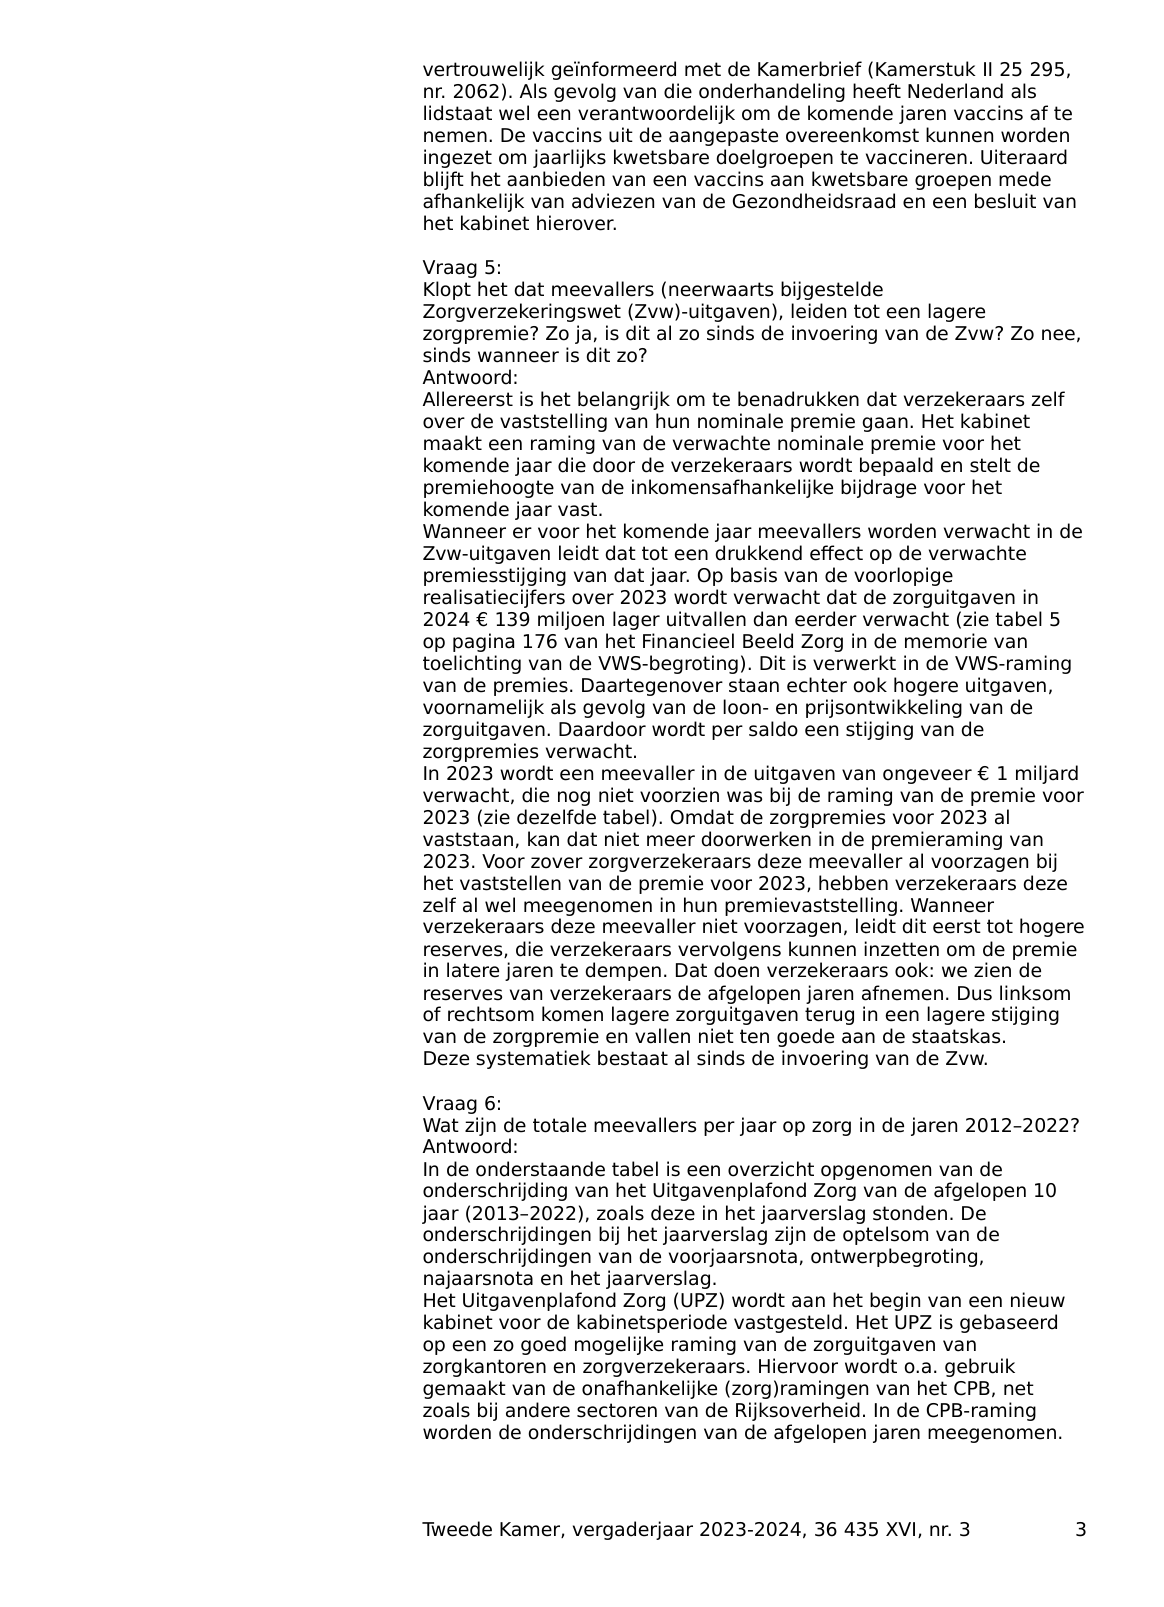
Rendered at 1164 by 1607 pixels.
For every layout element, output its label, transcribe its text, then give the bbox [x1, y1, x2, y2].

text Klopt het dat meevallers (neerwaarts bijgestelde Zorgverzekeringswet (Zvw)-uitgaven), leiden tot een lagere zorgpremie? Zo ja, is dit al zo sinds de invoering van de Zvw? Zo nee, sinds wanneer is dit zo? [422, 279, 1087, 367]
text In de onderstaande tabel is een overzicht opgenomen van de onderschrijding van het Uitgavenplafond Zorg van de afgelopen 10 jaar (2013–2022), zoals deze in het jaarverslag stonden. De onderschrijdingen bij het jaarverslag zijn de optelsom van de onderschrijdingen van de voorjaarsnota, ontwerpbegroting, najaarsnota en het jaarverslag. [422, 1158, 1087, 1290]
text Vraag 6: [422, 1092, 1087, 1114]
text Allereerst is het belangrijk om te benadrukken dat verzekeraars zelf over de vaststelling van hun nominale premie gaan. Het kabinet maakt een raming van de verwachte nominale premie voor het komende jaar die door de verzekeraars wordt bepaald en stelt de premiehoogte van de inkomensafhankelijke bijdrage voor het komende jaar vast. [422, 389, 1087, 521]
text In 2023 wordt een meevaller in de uitgaven van ongeveer € 1 miljard verwacht, die nog niet voorzien was bij de raming van de premie voor 2023 (zie dezelfde tabel). Omdat de zorgpremies voor 2023 al vaststaan, kan dat niet meer doorwerken in de premieraming van 2023. Voor zover zorgverzekeraars deze meevaller al voorzagen bij het vaststellen van de premie voor 2023, hebben verzekeraars deze zelf al wel meegenomen in hun premievaststelling. Wanneer verzekeraars deze meevaller niet voorzagen, leidt dit eerst tot hogere reserves, die verzekeraars vervolgens kunnen inzetten om de premie in latere jaren te dempen. Dat doen verzekeraars ook: we zien de reserves van verzekeraars de afgelopen jaren afnemen. Dus linksom of rechtsom komen lagere zorguitgaven terug in een lagere stijging van de zorgpremie en vallen niet ten goede aan de staatskas. [422, 763, 1087, 1048]
text vertrouwelijk geïnformeerd met de Kamerbrief (Kamerstuk II 25 295, nr. 2062). Als gevolg van die onderhandeling heeft Nederland als lidstaat wel een verantwoordelijk om de komende jaren vaccins af te nemen. De vaccins uit de aangepaste overeenkomst kunnen worden ingezet om jaarlijks kwetsbare doelgroepen te vaccineren. Uiteraard blijft het aanbieden van een vaccins aan kwetsbare groepen mede afhankelijk van adviezen van de Gezondheidsraad en een besluit van het kabinet hierover. [422, 59, 1087, 235]
text Vraag 5: [422, 257, 1087, 279]
text Wat zijn de totale meevallers per jaar op zorg in de jaren 2012–2022? [422, 1114, 1087, 1136]
text Het Uitgavenplafond Zorg (UPZ) wordt aan het begin van een nieuw kabinet voor de kabinetsperiode vastgesteld. Het UPZ is gebaseerd op een zo goed mogelijke raming van de zorguitgaven van zorgkantoren en zorgverzekeraars. Hiervoor wordt o.a. gebruik gemaakt van de onafhankelijke (zorg)ramingen van het CPB, net zoals bij andere sectoren van de Rijksoverheid. In de CPB-raming worden de onderschrijdingen van de afgelopen jaren meegenomen. [422, 1290, 1087, 1444]
text Wanneer er voor het komende jaar meevallers worden verwacht in de Zvw-uitgaven leidt dat tot een drukkend effect op de verwachte premiesstijging van dat jaar. Op basis van de voorlopige realisatiecijfers over 2023 wordt verwacht dat de zorguitgaven in 2024 € 139 miljoen lager uitvallen dan eerder verwacht (zie tabel 5 op pagina 176 van het Financieel Beeld Zorg in de memorie van toelichting van de VWS-begroting). Dit is verwerkt in de VWS-raming van de premies. Daartegenover staan echter ook hogere uitgaven, voornamelijk als gevolg van de loon- en prijsontwikkeling van de zorguitgaven. Daardoor wordt per saldo een stijging van de zorgpremies verwacht. [422, 521, 1087, 763]
text Antwoord: [422, 1136, 1087, 1158]
text Antwoord: [422, 367, 1087, 389]
text Deze systematiek bestaat al sinds de invoering van de Zvw. [422, 1048, 1087, 1070]
